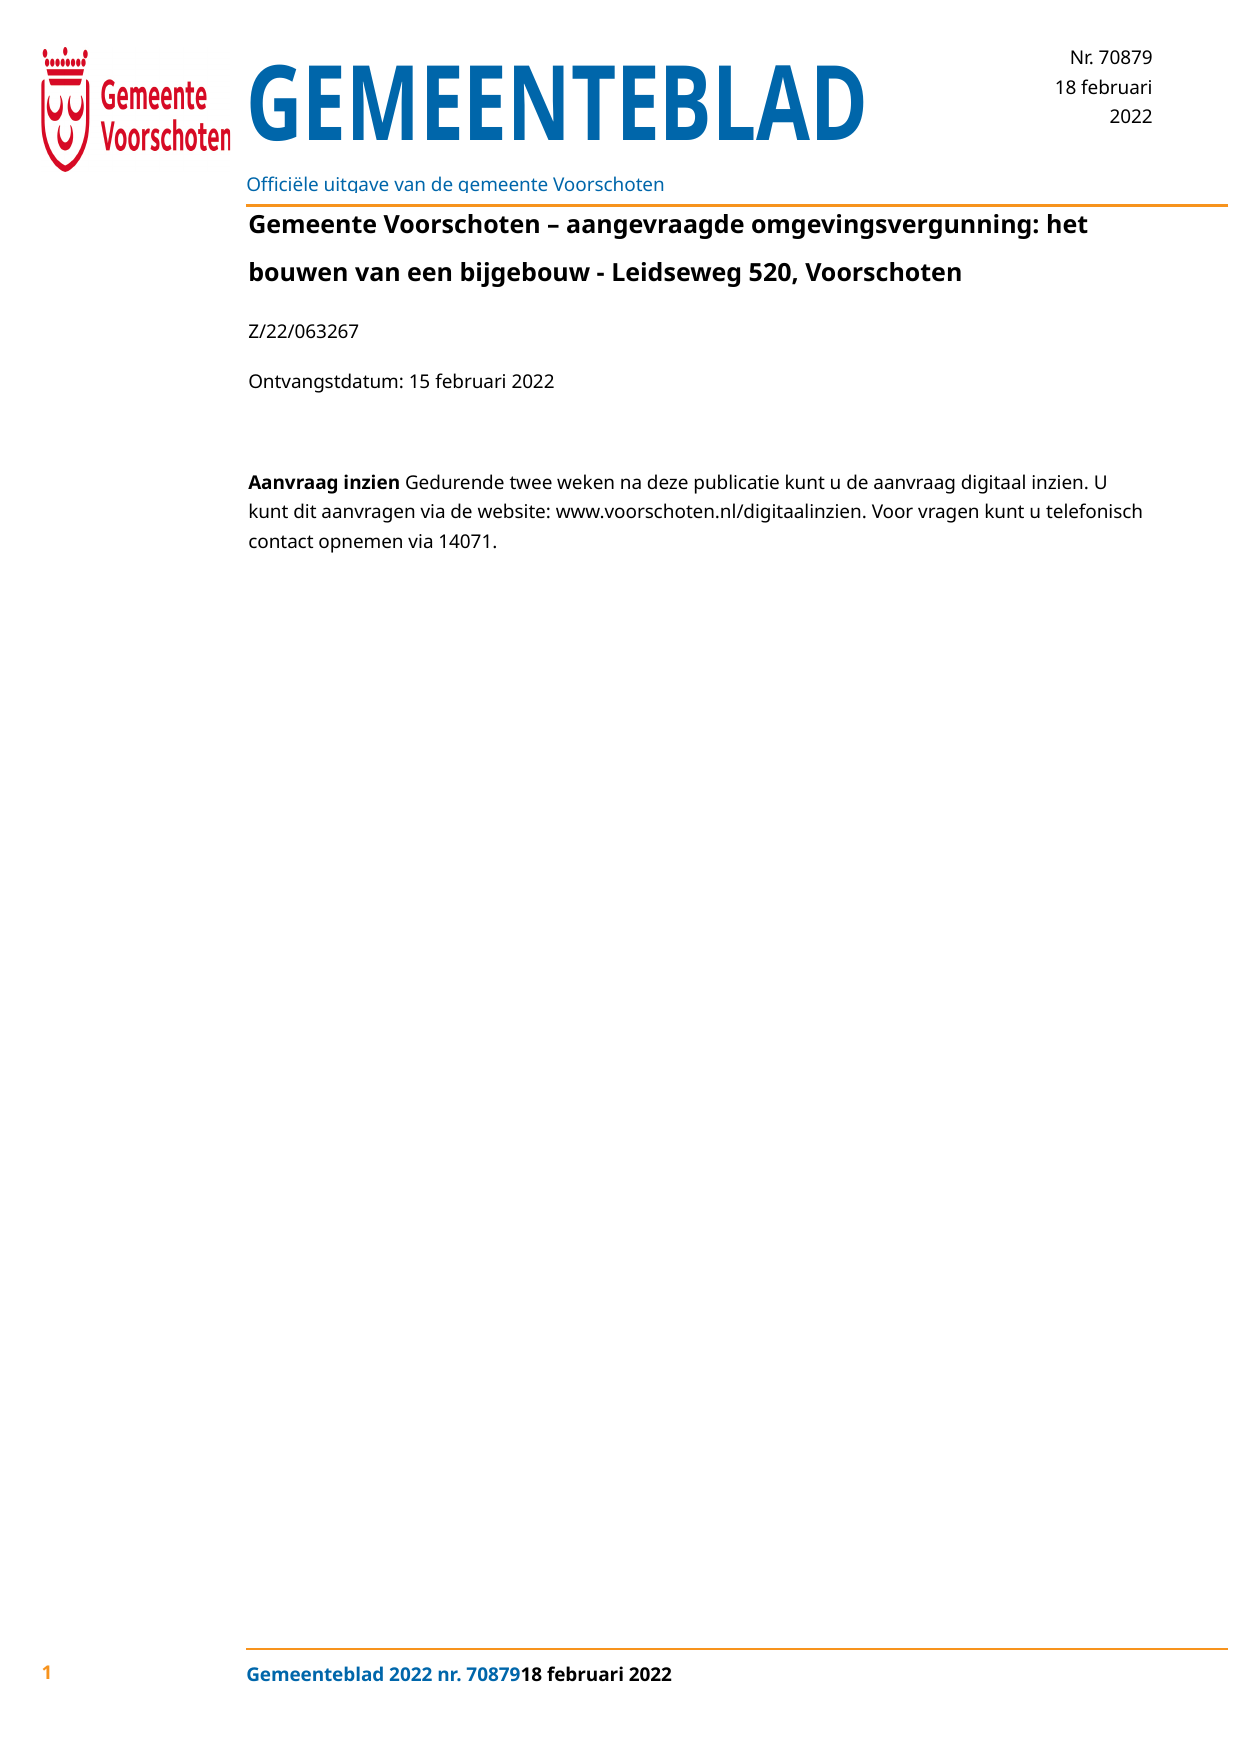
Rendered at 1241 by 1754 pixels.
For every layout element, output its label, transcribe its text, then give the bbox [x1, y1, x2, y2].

text Z/22/063267 [248, 318, 1152, 344]
text Gemeente Voorschoten – aangevraagde omgevingsvergunning: het bouwen van een bijgebouw - Leidseweg 520, Voorschoten [248, 207, 1152, 288]
text Aanvraag inzien Gedurende twee weken na deze publicatie kunt u de aanvraag digitaal inzien. U kunt dit aanvragen via de website: www.voorschoten.nl/digitaalinzien. Voor vragen kunt u telefonisch contact opnemen via 14071. [248, 469, 1152, 554]
text Ontvangstdatum: 15 februari 2022 [248, 368, 1152, 394]
picture [41, 47, 231, 172]
